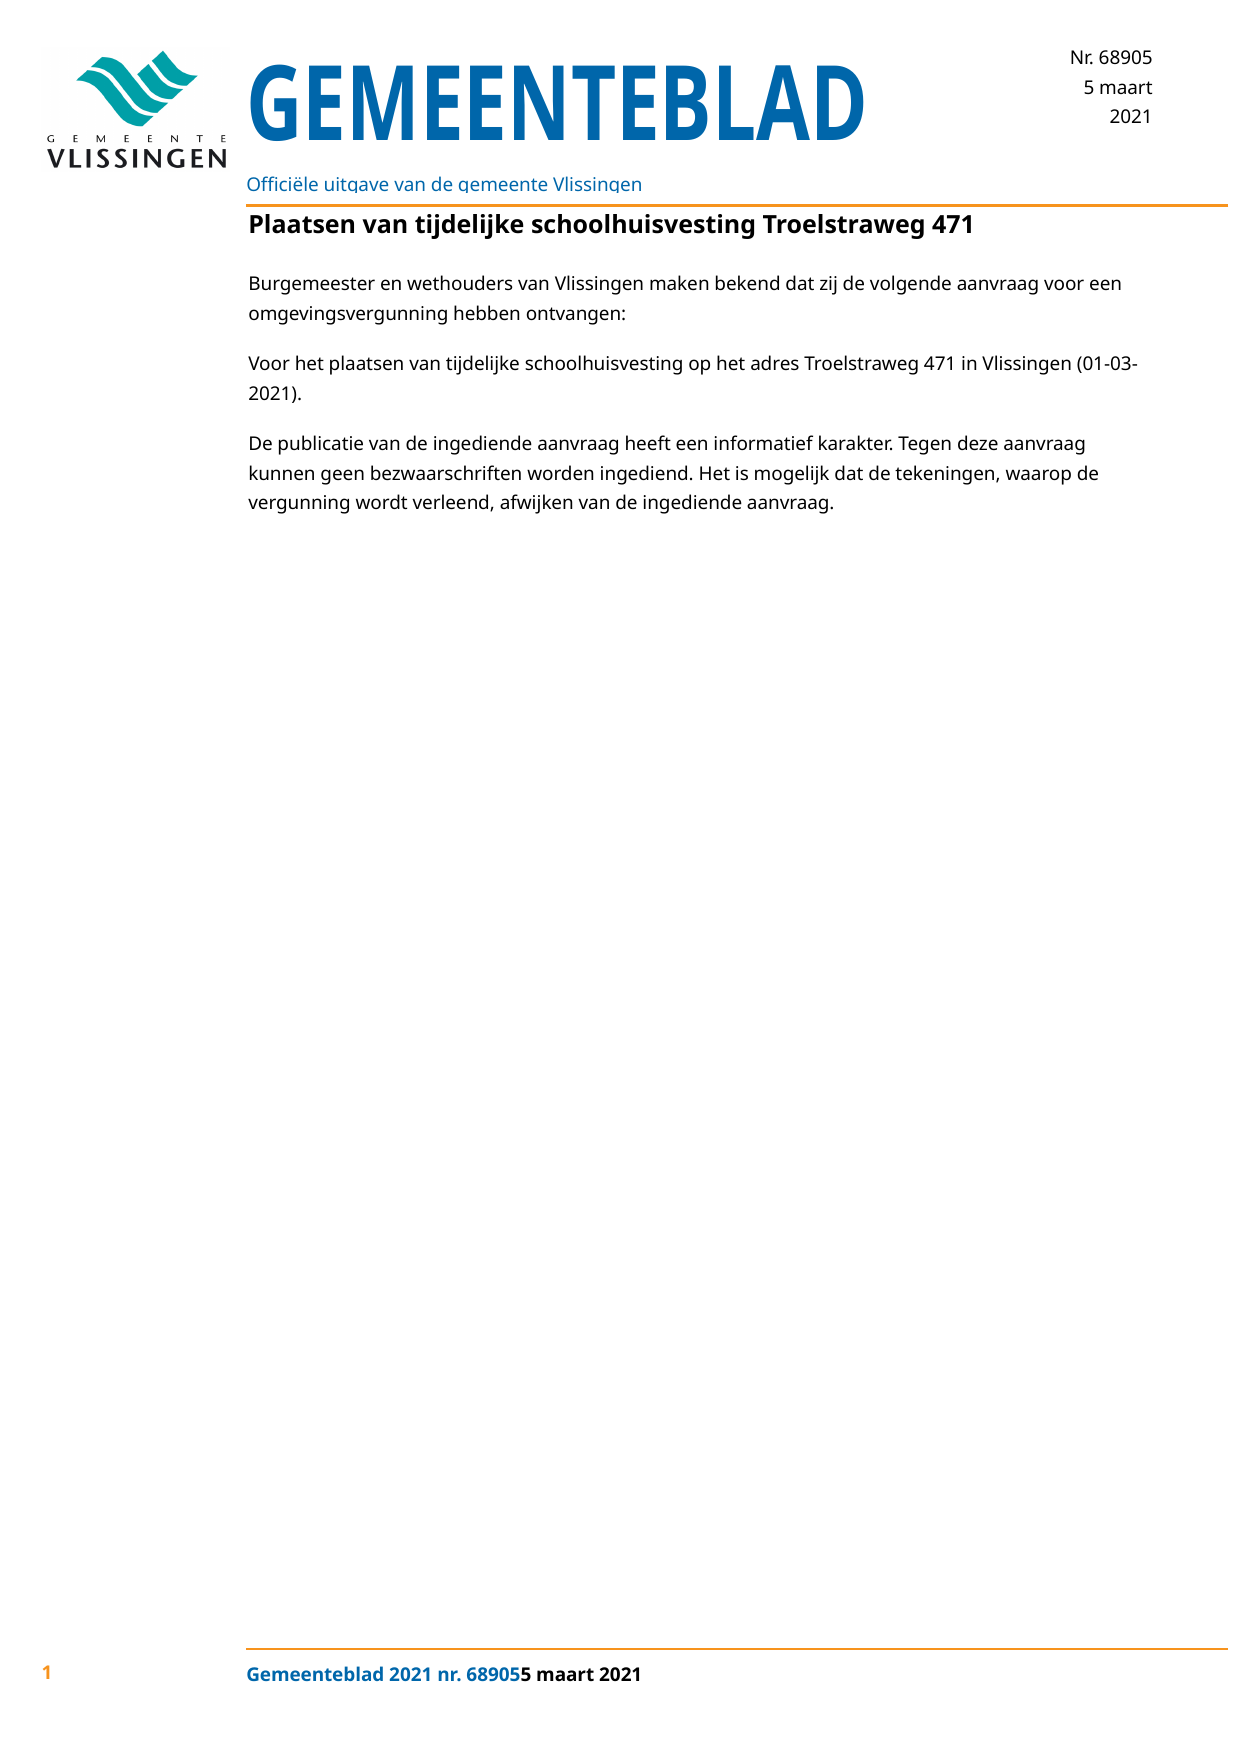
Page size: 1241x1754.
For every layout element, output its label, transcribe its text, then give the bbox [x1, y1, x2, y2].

text Plaatsen van tijdelijke schoolhuisvesting Troelstraweg 471 [248, 207, 1152, 241]
picture [41, 47, 231, 172]
text De publicatie van de ingediende aanvraag heeft een informatief karakter. Tegen deze aanvraag kunnen geen bezwaarschriften worden ingediend. Het is mogelijk dat de tekeningen, waarop de vergunning wordt verleend, afwijken van de ingediende aanvraag. [248, 430, 1152, 515]
text Voor het plaatsen van tijdelijke schoolhuisvesting op het adres Troelstraweg 471 in Vlissingen (01-03-2021). [248, 350, 1152, 406]
text Burgemeester en wethouders van Vlissingen maken bekend dat zij de volgende aanvraag voor een omgevingsvergunning hebben ontvangen: [248, 270, 1152, 326]
